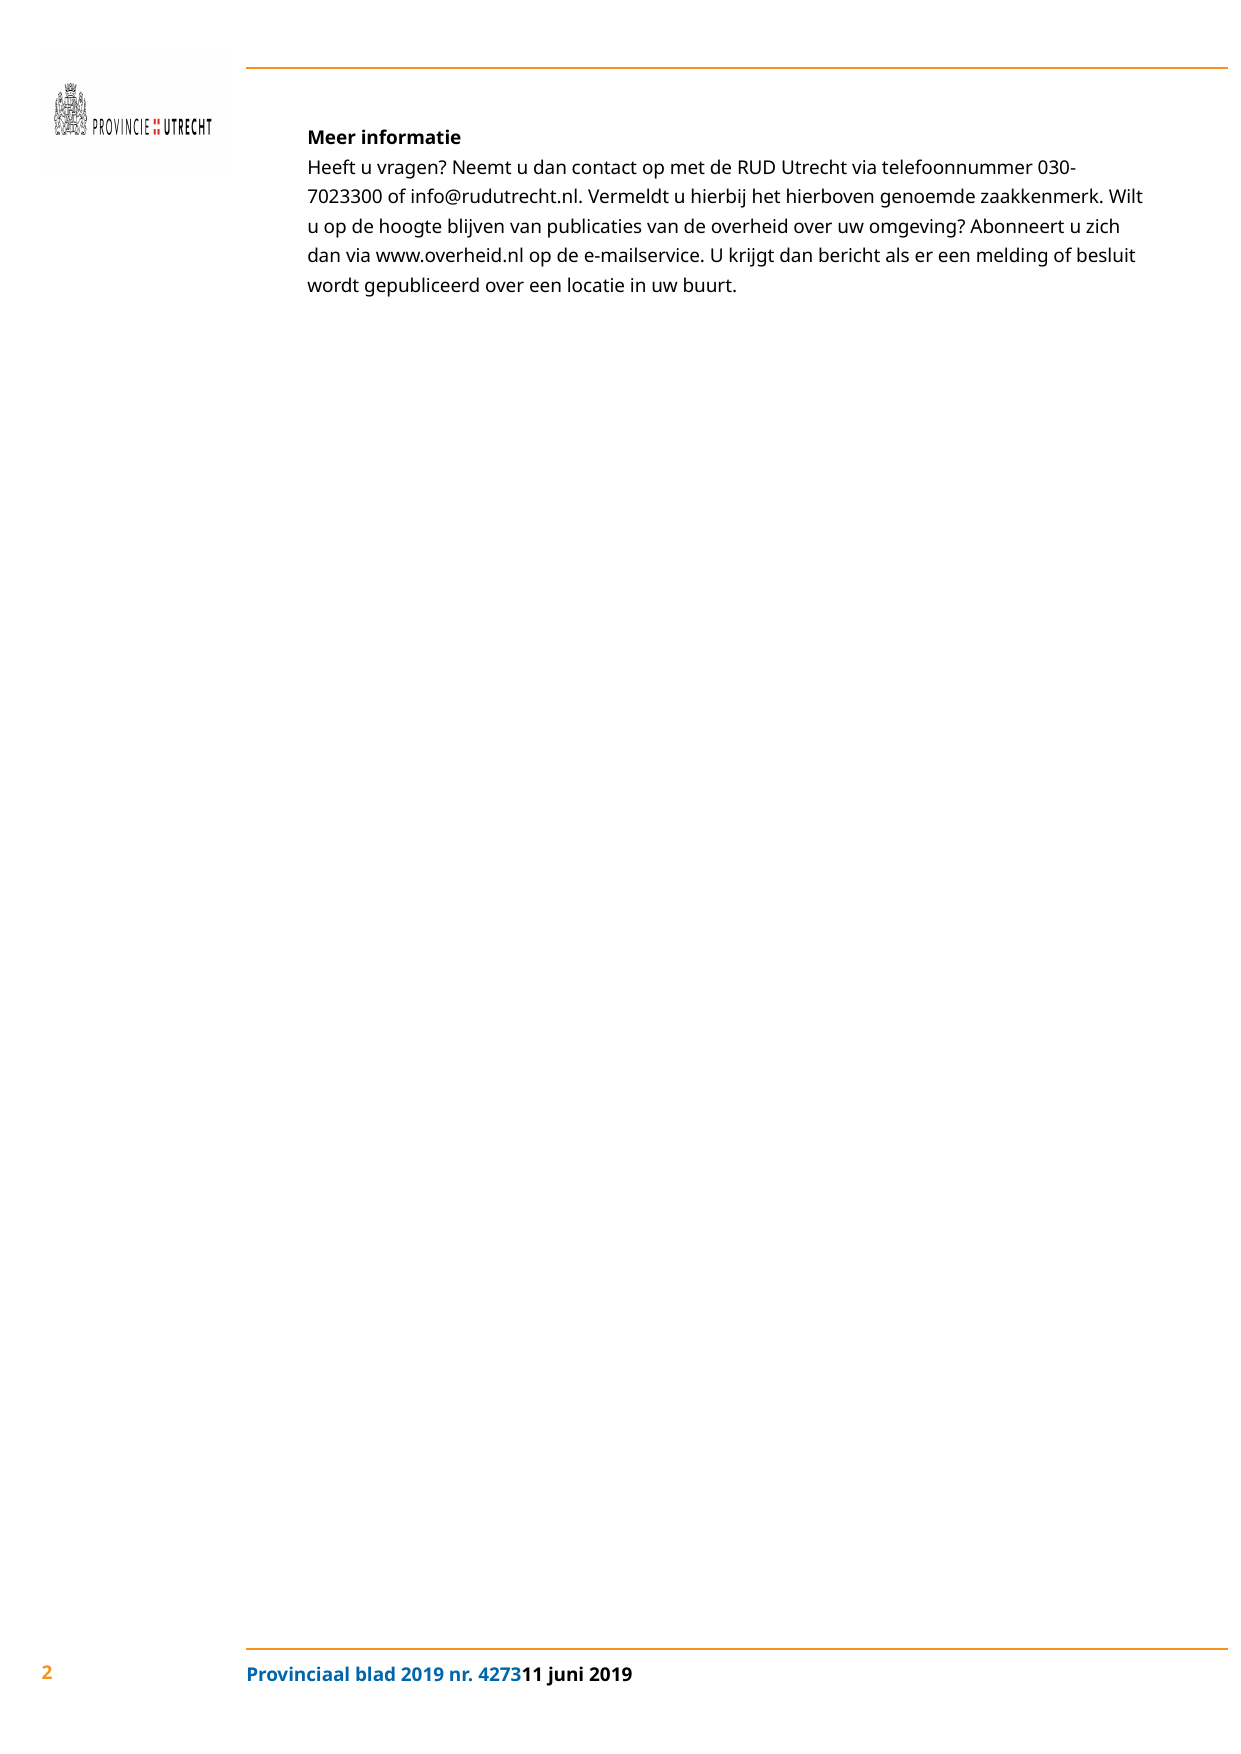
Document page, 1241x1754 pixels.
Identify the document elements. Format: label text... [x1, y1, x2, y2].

list Meer informatie [248, 124, 1152, 150]
list Heeft u vragen? Neemt u dan contact op met de RUD Utrecht via telefoonnummer 030-7023300 of info@rudutrecht.nl. Vermeldt u hierbij het hierboven genoemde zaakkenmerk. Wilt u op de hoogte blijven van publicaties van de overheid over uw omgeving? Abonneert u zich dan via www.overheid.nl op de e-mailservice. U krijgt dan bericht als er een melding of besluit wordt gepubliceerd over een locatie in uw buurt. [248, 154, 1152, 298]
picture [41, 47, 231, 172]
